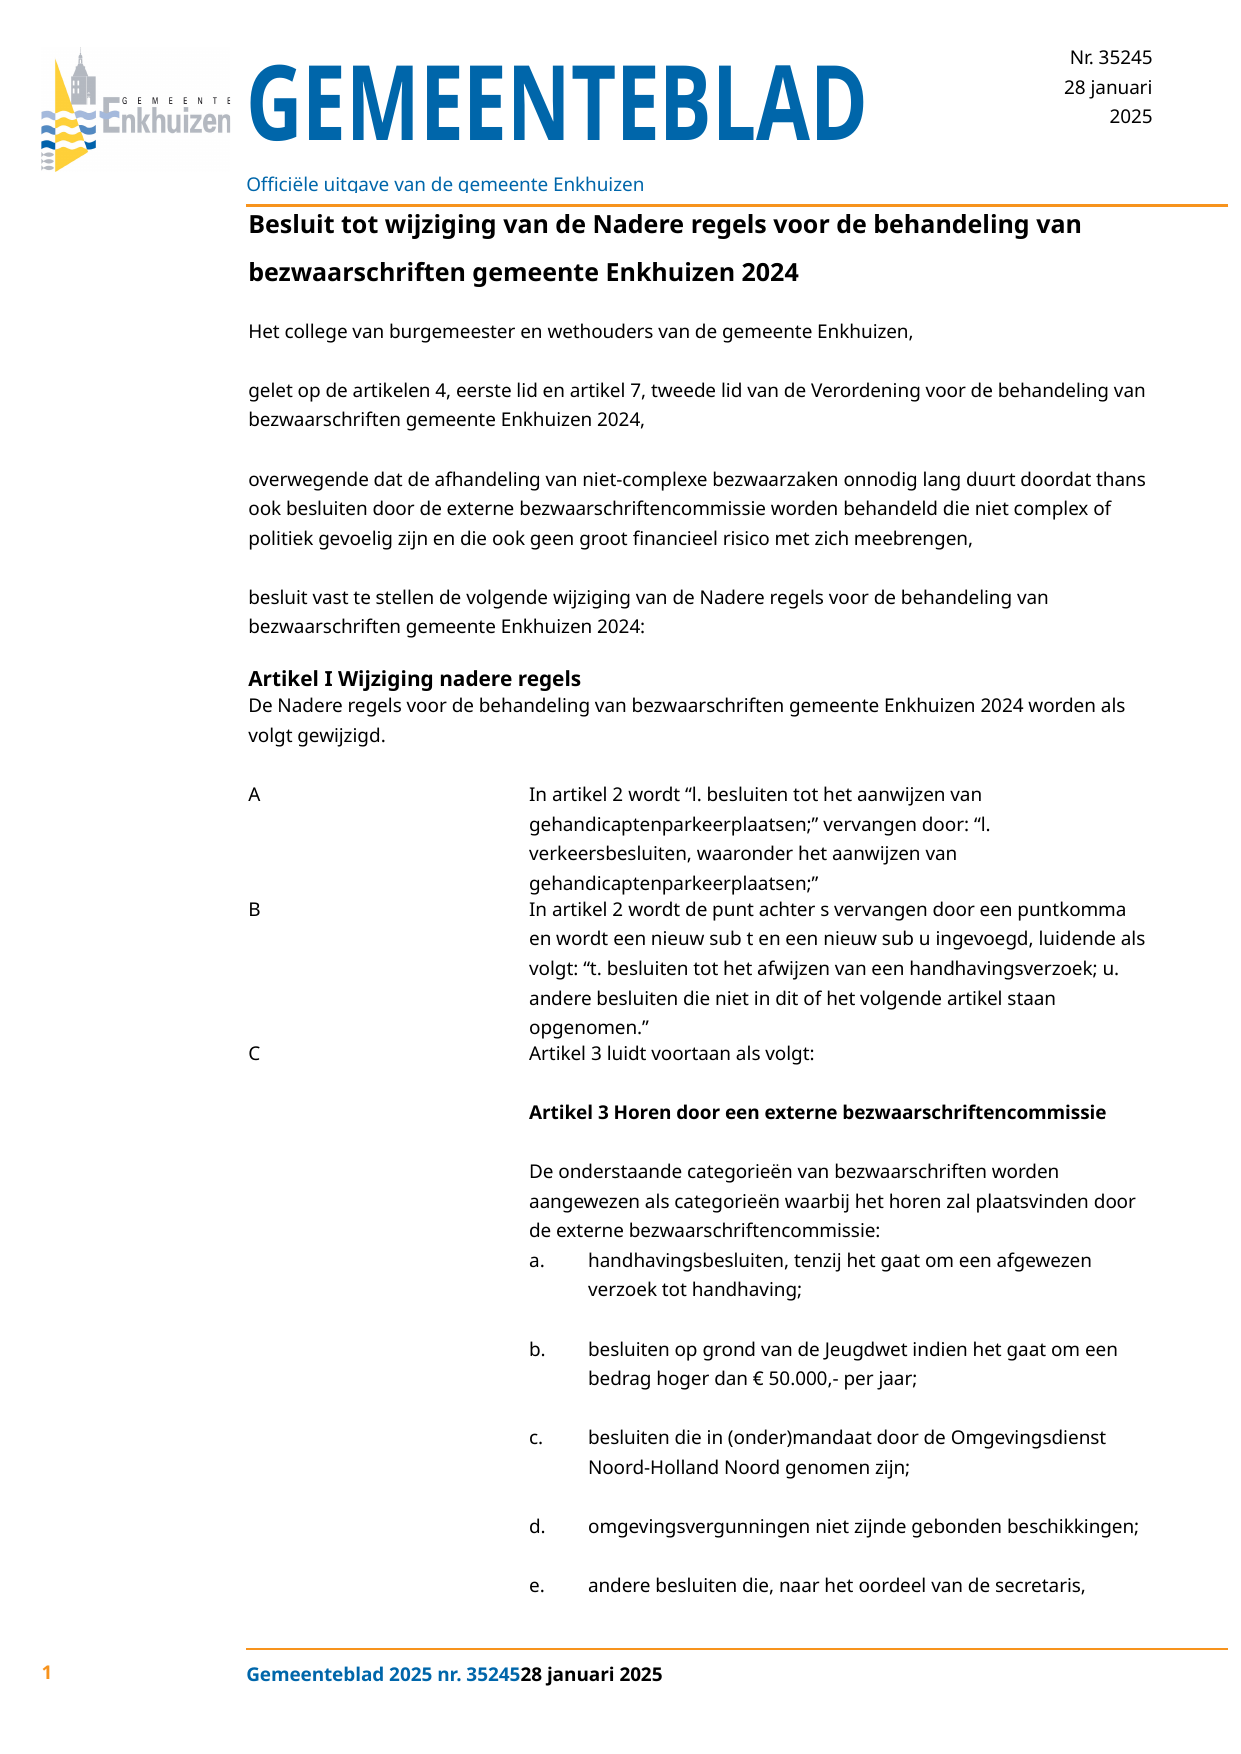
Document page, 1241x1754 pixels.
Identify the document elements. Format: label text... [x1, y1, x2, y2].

text Artikel I Wijziging nadere regels [248, 664, 1152, 693]
text De Nadere regels voor de behandeling van bezwaarschriften gemeente Enkhuizen 2024 worden als volgt gewijzigd. [248, 693, 1152, 748]
text besluit vast te stellen de volgende wijziging van de Nadere regels voor de behandeling van bezwaarschriften gemeente Enkhuizen 2024: [248, 584, 1152, 639]
table_cell Artikel 3 luidt voortaan als volgt: Artikel 3 Horen door een externe bezwaarschriftencommissie De onderstaande categorieën van bezwaarschriften worden aangewezen als categorieën waarbij het horen zal plaatsvinden door de externe bezwaarschriftencommissie: handhavingsbesluiten, tenzij het gaat om een afgewezen verzoek tot handhaving; besluiten op grond van de Jeugdwet indien het gaat om een bedrag hoger dan € 50.000,- per jaar; besluiten die in (onder)mandaat door de Omgevingsdienst Noord-Holland Noord genomen zijn; omgevingsvergunningen niet zijnde gebonden beschikkingen; andere besluiten die, naar het oordeel van de secretaris, [529, 1040, 1152, 1598]
table_cell In artikel 2 wordt de punt achter s vervangen door een puntkomma en wordt een nieuw sub t en een nieuw sub u ingevoegd, luidende als volgt: “t. besluiten tot het afwijzen van een handhavingsverzoek; u. andere besluiten die niet in dit of het volgende artikel staan opgenomen.” [529, 896, 1152, 1040]
text gelet op de artikelen 4, eerste lid en artikel 7, tweede lid van de Verordening voor de behandeling van bezwaarschriften gemeente Enkhuizen 2024, [248, 377, 1152, 432]
table_cell B [248, 896, 529, 1040]
text Besluit tot wijziging van de Nadere regels voor de behandeling van bezwaarschriften gemeente Enkhuizen 2024 [248, 207, 1152, 288]
text overwegende dat de afhandeling van niet-complexe bezwaarzaken onnodig lang duurt doordat thans ook besluiten door de externe bezwaarschriftencommissie worden behandeld die niet complex of politiek gevoelig zijn en die ook geen groot financieel risico met zich meebrengen, [248, 466, 1152, 551]
table_header In artikel 2 wordt “l. besluiten tot het aanwijzen van gehandicaptenparkeerplaatsen;” vervangen door: “l. verkeersbesluiten, waaronder het aanwijzen van gehandicaptenparkeerplaatsen;” [529, 781, 1152, 896]
picture [41, 47, 231, 172]
text Het college van burgemeester en wethouders van de gemeente Enkhuizen, [248, 318, 1152, 344]
table_header A [248, 781, 529, 896]
table_cell C [248, 1040, 529, 1598]
